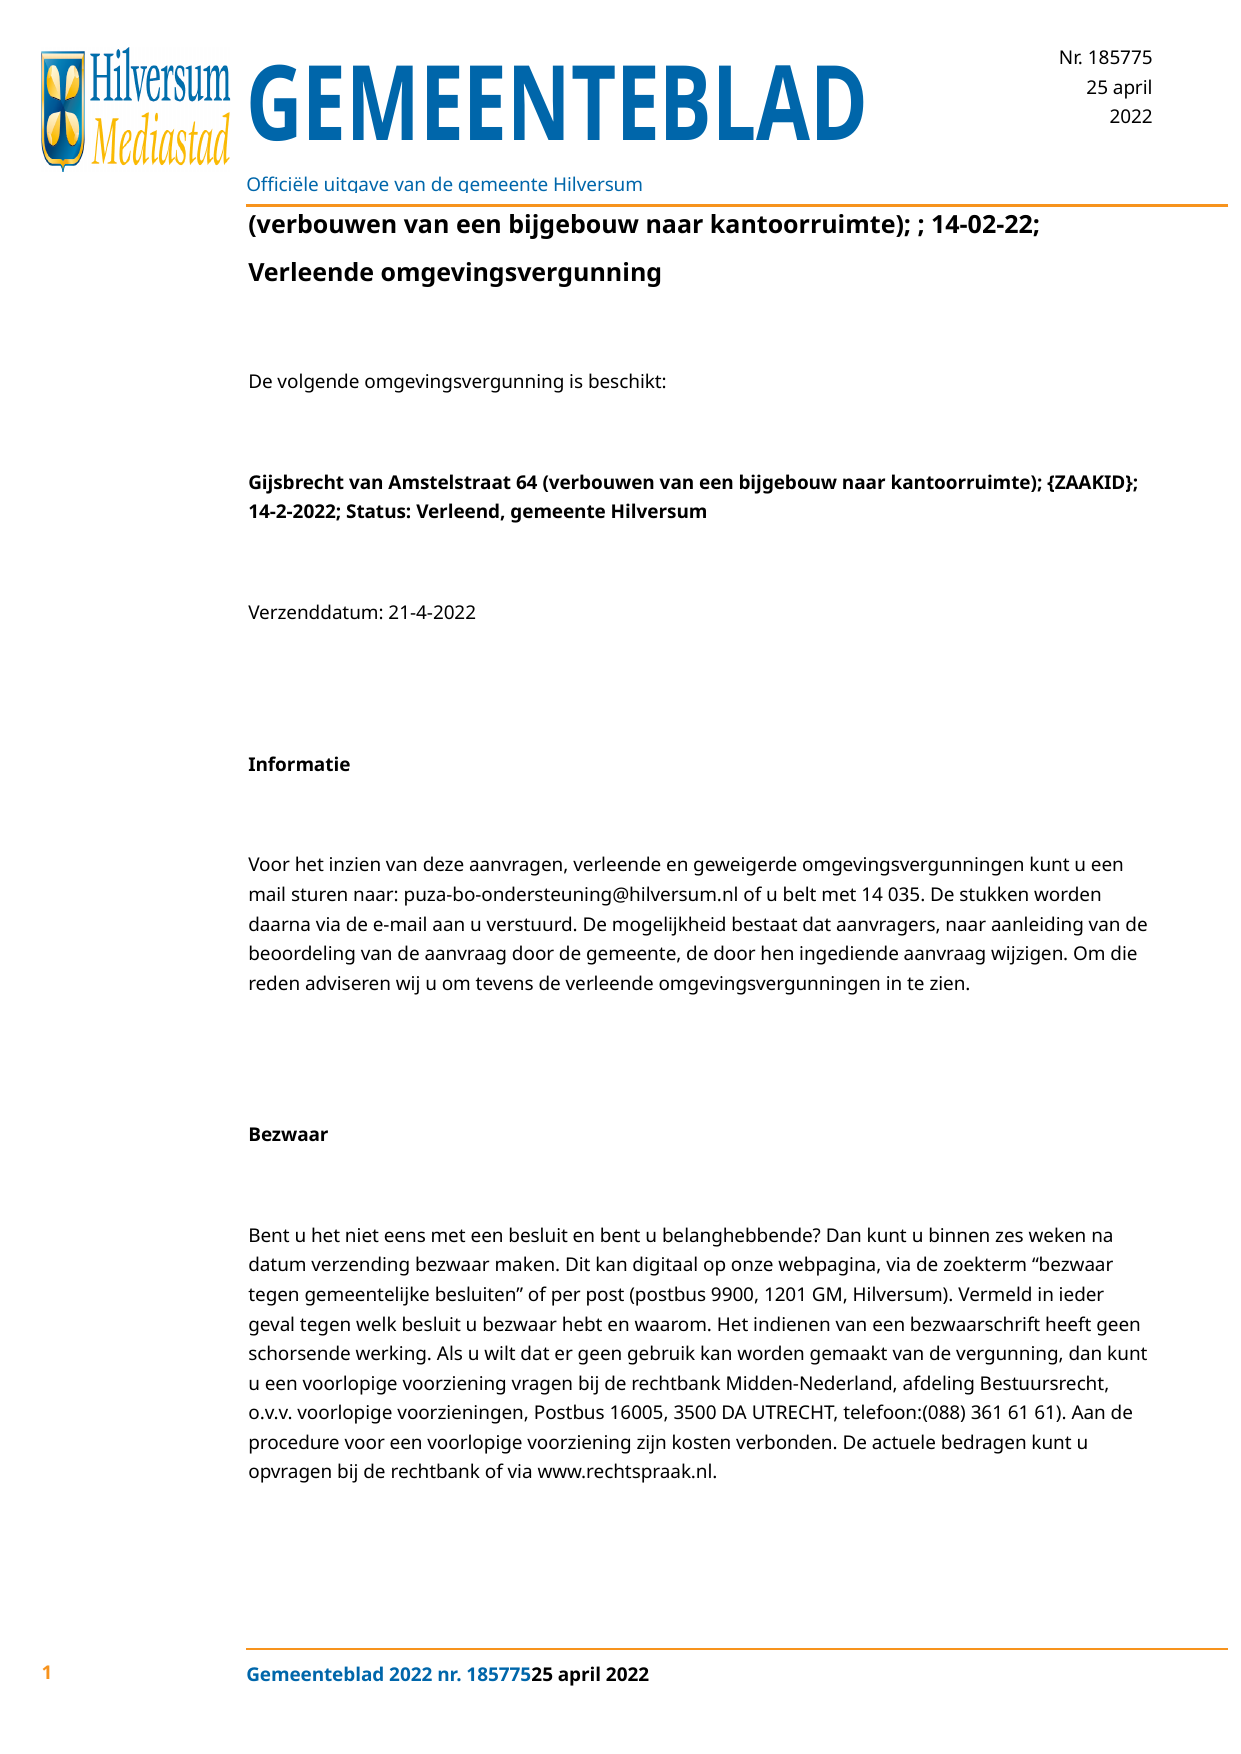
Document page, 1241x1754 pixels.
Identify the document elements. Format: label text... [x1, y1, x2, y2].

text De volgende omgevingsvergunning is beschikt: [248, 368, 1152, 394]
text Gijsbrecht van Amstelstraat 64 (verbouwen van een bijgebouw naar kantoorruimte); {ZAAKID}; 14-2-2022; Status: Verleend, gemeente Hilversum [248, 469, 1152, 524]
text Bezwaar [248, 1121, 1152, 1147]
text Bent u het niet eens met een besluit en bent u belanghebbende? Dan kunt u binnen zes weken na datum verzending bezwaar maken. Dit kan digitaal op onze webpagina, via de zoekterm “bezwaar tegen gemeentelijke besluiten” of per post (postbus 9900, 1201 GM, Hilversum). Vermeld in ieder geval tegen welk besluit u bezwaar hebt en waarom. Het indienen van een bezwaarschrift heeft geen schorsende werking. Als u wilt dat er geen gebruik kan worden gemaakt van de vergunning, dan kunt u een voorlopige voorziening vragen bij de rechtbank Midden-Nederland, afdeling Bestuursrecht, o.v.v. voorlopige voorzieningen, Postbus 16005, 3500 DA UTRECHT, telefoon:(088) 361 61 61). Aan de procedure voor een voorlopige voorziening zijn kosten verbonden. De actuele bedragen kunt u opvragen bij de rechtbank of via www.rechtspraak.nl. [248, 1222, 1152, 1484]
text Verzenddatum: 21-4-2022 [248, 599, 1152, 625]
text (verbouwen van een bijgebouw naar kantoorruimte); ; 14-02-22; Verleende omgevingsvergunning [248, 207, 1152, 288]
picture [41, 47, 231, 172]
text Informatie [248, 751, 1152, 777]
text Voor het inzien van deze aanvragen, verleende en geweigerde omgevingsvergunningen kunt u een mail sturen naar: puza-bo-ondersteuning@hilversum.nl of u belt met 14 035. De stukken worden daarna via de e-mail aan u verstuurd. De mogelijkheid bestaat dat aanvragers, naar aanleiding van de beoordeling van de aanvraag door de gemeente, de door hen ingediende aanvraag wijzigen. Om die reden adviseren wij u om tevens de verleende omgevingsvergunningen in te zien. [248, 852, 1152, 996]
